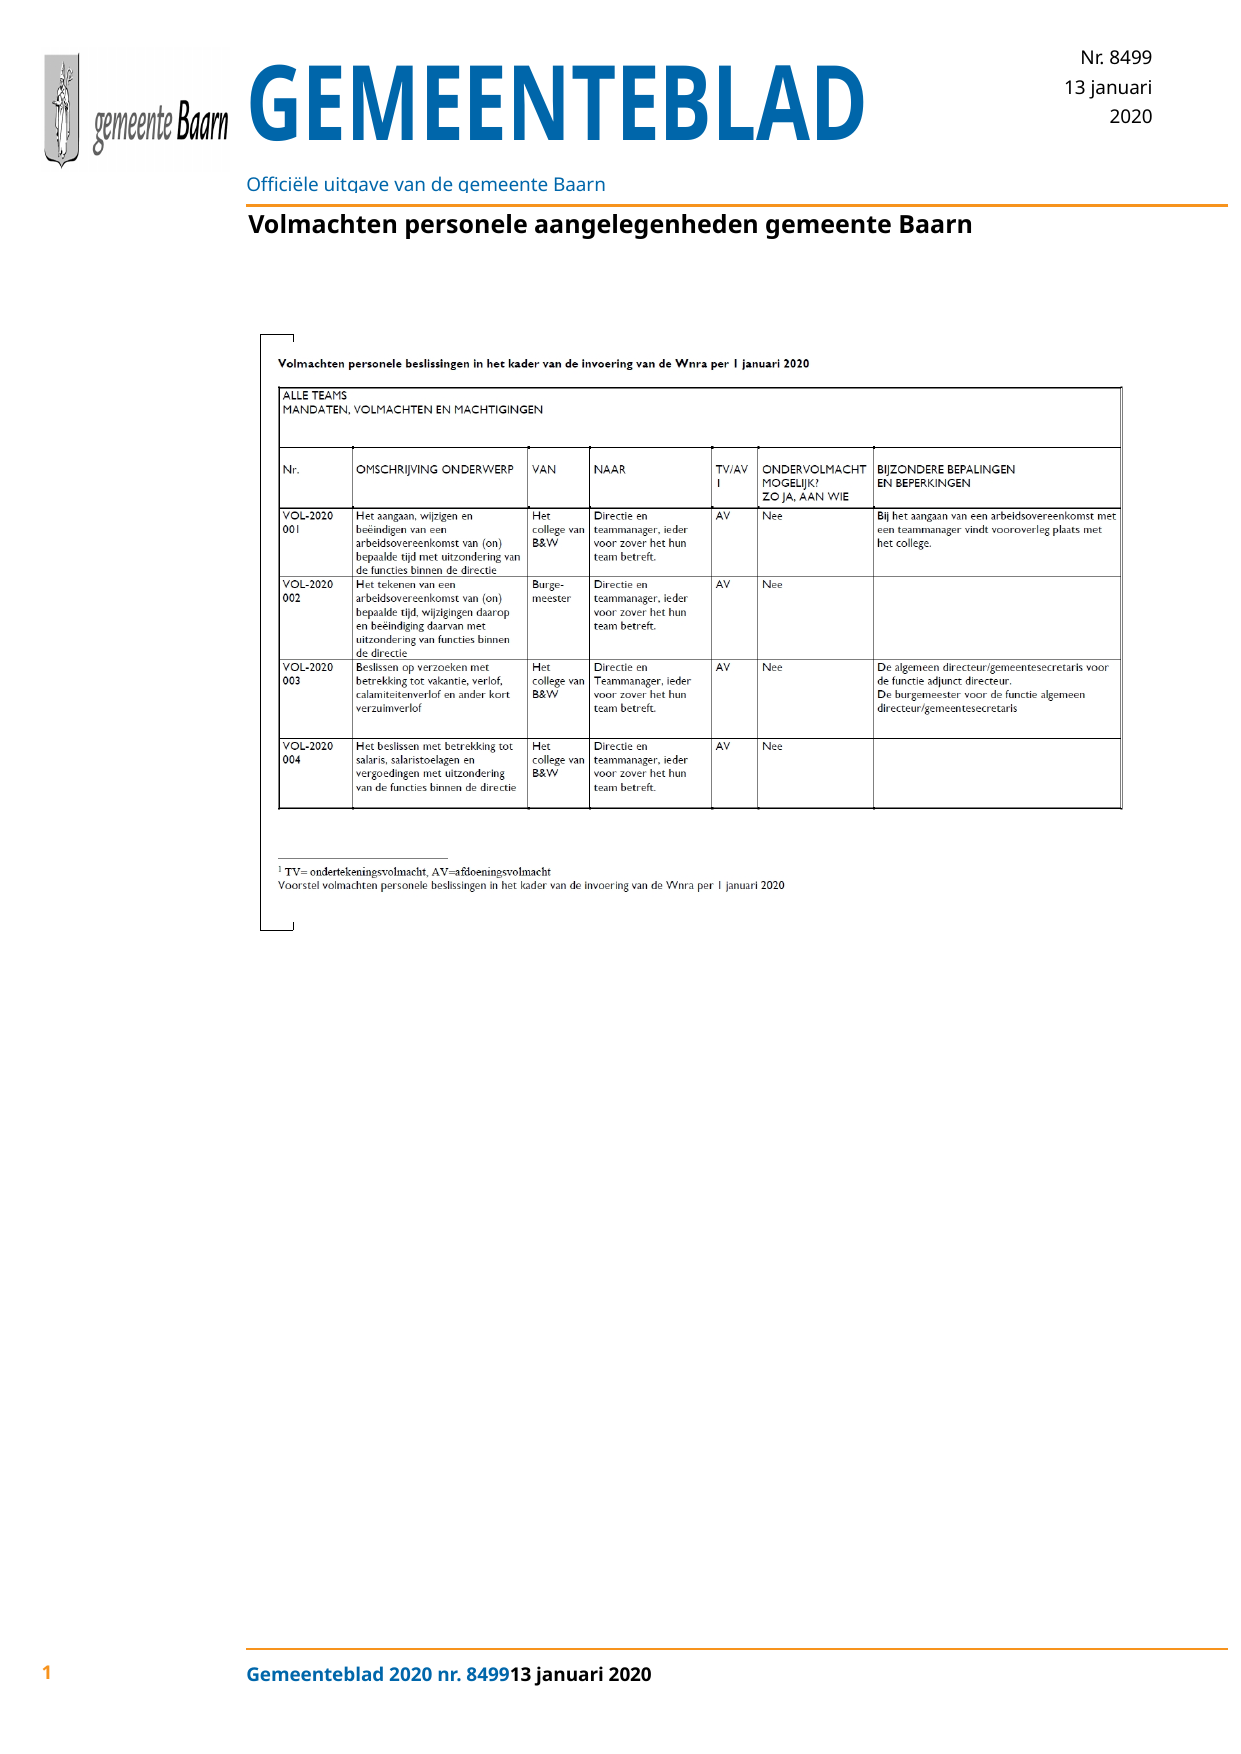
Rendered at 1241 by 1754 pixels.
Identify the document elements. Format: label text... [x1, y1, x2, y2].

picture [268, 342, 1173, 922]
picture [41, 47, 231, 172]
text Volmachten personele aangelegenheden gemeente Baarn [248, 207, 1152, 241]
